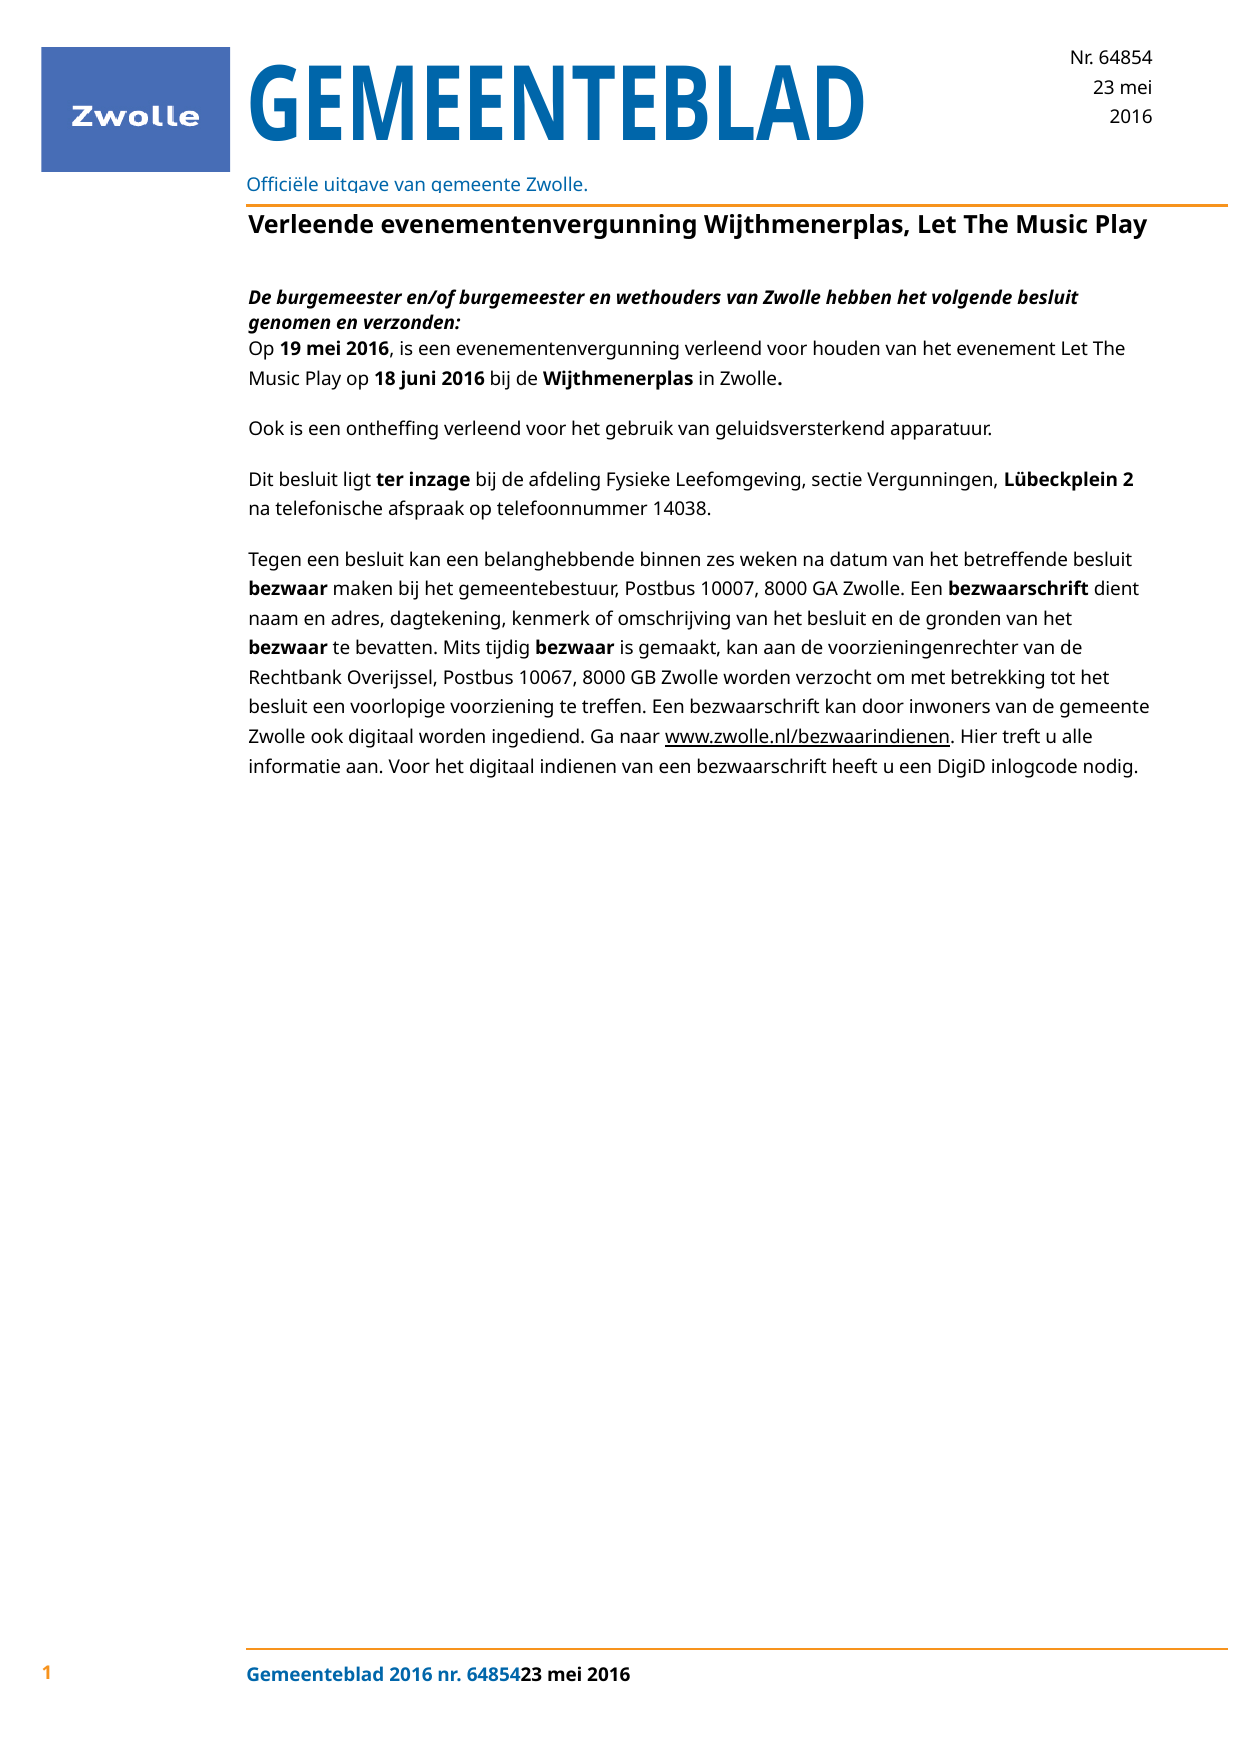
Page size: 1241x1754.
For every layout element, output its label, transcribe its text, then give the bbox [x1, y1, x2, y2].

text Tegen een besluit kan een belanghebbende binnen zes weken na datum van het betreffende besluit bezwaar maken bij het gemeentebestuur, Postbus 10007, 8000 GA Zwolle. Een bezwaarschrift dient naam en adres, dagtekening, kenmerk of omschrijving van het besluit en de gronden van het bezwaar te bevatten. Mits tijdig bezwaar is gemaakt, kan aan de voorzieningenrechter van de Rechtbank Overijssel, Postbus 10067, 8000 GB Zwolle worden verzocht om met betrekking tot het besluit een voorlopige voorziening te treffen. Een bezwaarschrift kan door inwoners van de gemeente Zwolle ook digitaal worden ingediend. Ga naar www.zwolle.nl/bezwaarindienen. Hier treft u alle informatie aan. Voor het digitaal indienen van een bezwaarschrift heeft u een DigiD inlogcode nodig. [248, 546, 1152, 778]
text Ook is een ontheffing verleend voor het gebruik van geluidsversterkend apparatuur. [248, 415, 1152, 441]
text Dit besluit ligt ter inzage bij de afdeling Fysieke Leefomgeving, sectie Vergunningen, Lübeckplein 2 na telefonische afspraak op telefoonnummer 14038. [248, 466, 1152, 521]
text Op 19 mei 2016, is een evenementenvergunning verleend voor houden van het evenement Let The Music Play op 18 juni 2016 bij de Wijthmenerplas in Zwolle. [248, 335, 1152, 391]
picture [41, 47, 231, 172]
text De burgemeester en/of burgemeester en wethouders van Zwolle hebben het volgende besluit genomen en verzonden: [248, 284, 1152, 335]
text Verleende evenementenvergunning Wijthmenerplas, Let The Music Play [248, 207, 1152, 241]
